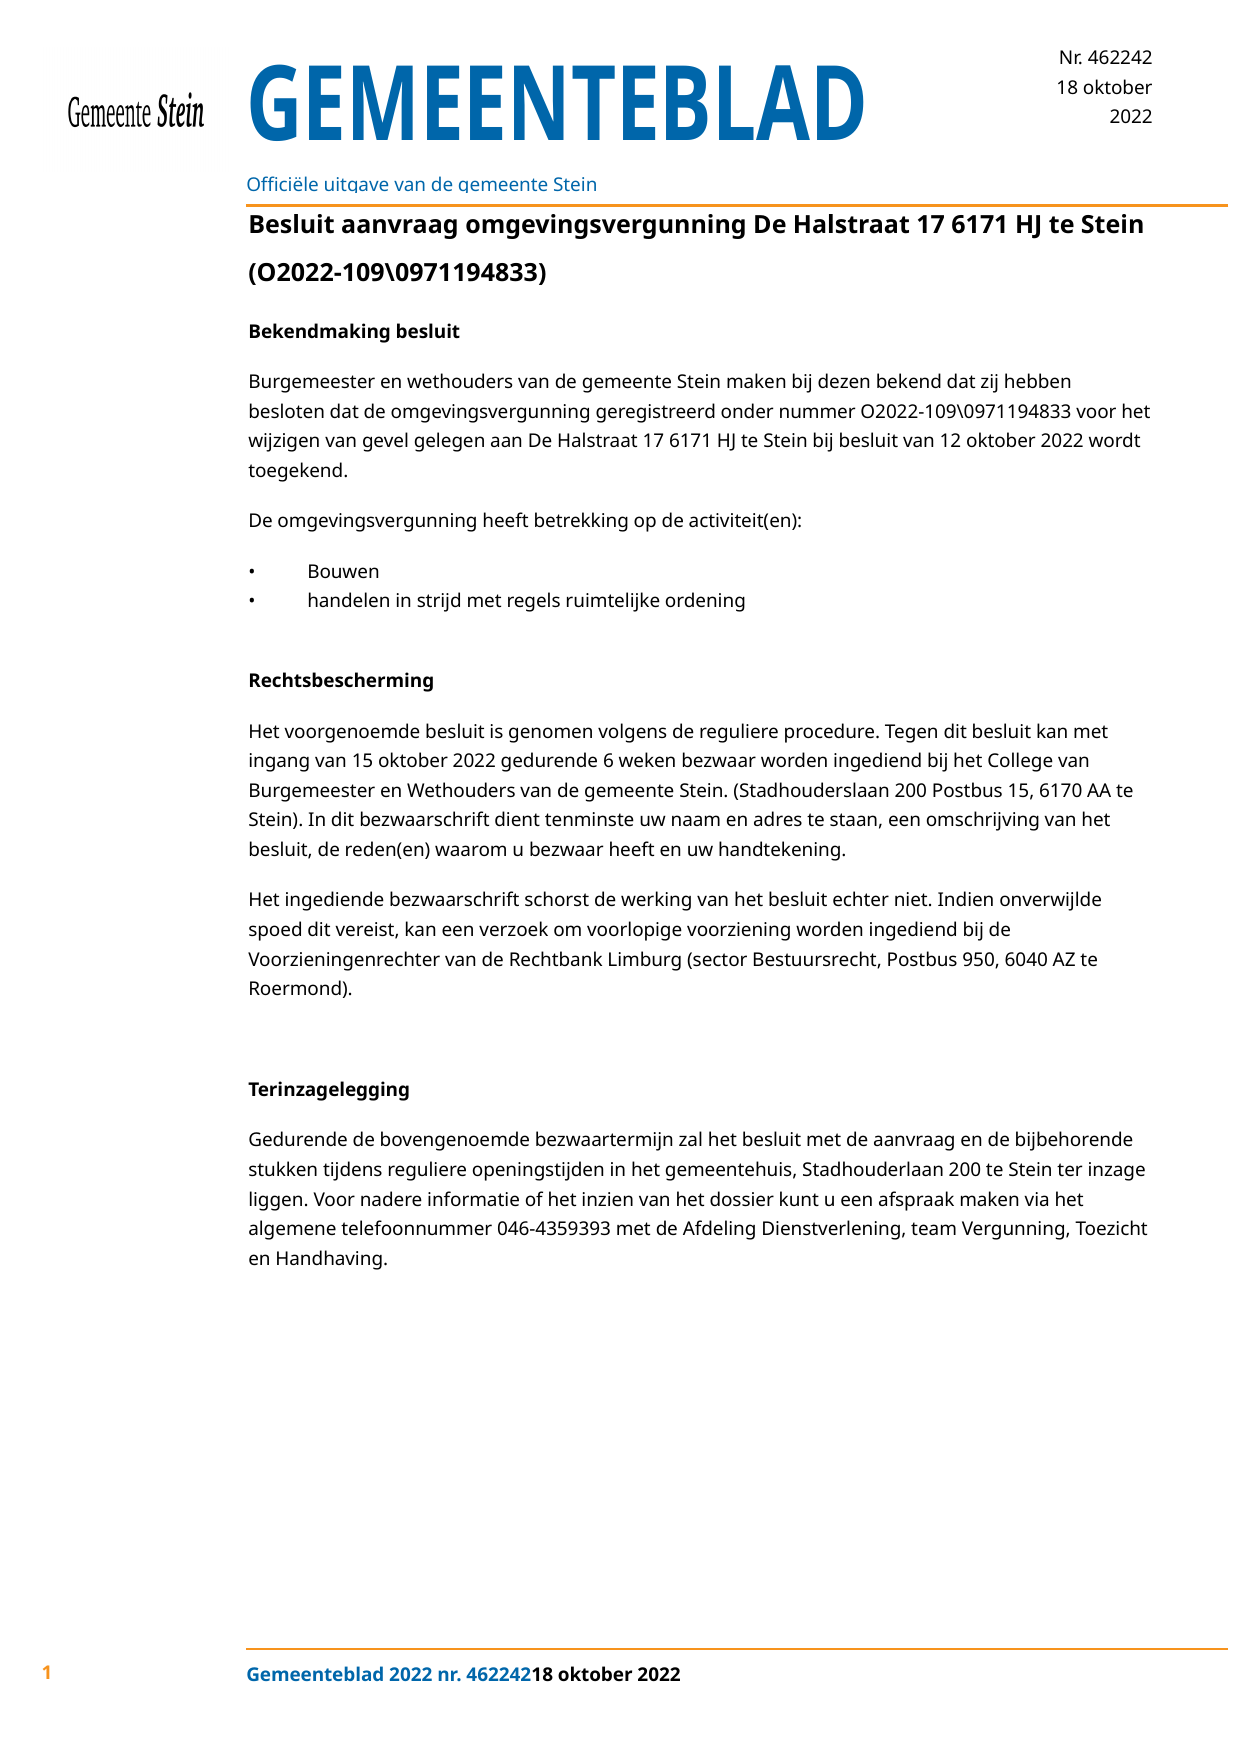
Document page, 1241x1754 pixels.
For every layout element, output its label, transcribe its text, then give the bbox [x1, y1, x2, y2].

text De omgevingsvergunning heeft betrekking op de activiteit(en): [248, 507, 1152, 533]
text Besluit aanvraag omgevingsvergunning De Halstraat 17 6171 HJ te Stein (O2022-109\0971194833) [248, 207, 1152, 288]
list handelen in strijd met regels ruimtelijke ordening [248, 587, 1152, 613]
text Burgemeester en wethouders van de gemeente Stein maken bij dezen bekend dat zij hebben besloten dat de omgevingsvergunning geregistreerd onder nummer O2022-109\0971194833 voor het wijzigen van gevel gelegen aan De Halstraat 17 6171 HJ te Stein bij besluit van 12 oktober 2022 wordt toegekend. [248, 368, 1152, 483]
picture [41, 47, 231, 172]
text Gedurende de bovengenoemde bezwaartermijn zal het besluit met de aanvraag en de bijbehorende stukken tijdens reguliere openingstijden in het gemeentehuis, Stadhouderlaan 200 te Stein ter inzage liggen. Voor nadere informatie of het inzien van het dossier kunt u een afspraak maken via het algemene telefoonnummer 046-4359393 met de Afdeling Dienstverlening, team Vergunning, Toezicht en Handhaving. [248, 1127, 1152, 1271]
text Het ingediende bezwaarschrift schorst de werking van het besluit echter niet. Indien onverwijlde spoed dit vereist, kan een verzoek om voorlopige voorziening worden ingediend bij de Voorzieningenrechter van de Rechtbank Limburg (sector Bestuursrecht, Postbus 950, 6040 AZ te Roermond). [248, 887, 1152, 1001]
text Het voorgenoemde besluit is genomen volgens de reguliere procedure. Tegen dit besluit kan met ingang van 15 oktober 2022 gedurende 6 weken bezwaar worden ingediend bij het College van Burgemeester en Wethouders van de gemeente Stein. (Stadhouderslaan 200 Postbus 15, 6170 AA te Stein). In dit bezwaarschrift dient tenminste uw naam en adres te staan, een omschrijving van het besluit, de reden(en) waarom u bezwaar heeft en uw handtekening. [248, 718, 1152, 862]
text Rechtsbescherming [248, 667, 1152, 693]
text Terinzagelegging [248, 1076, 1152, 1102]
list Bouwen [248, 558, 1152, 584]
text Bekendmaking besluit [248, 318, 1152, 344]
